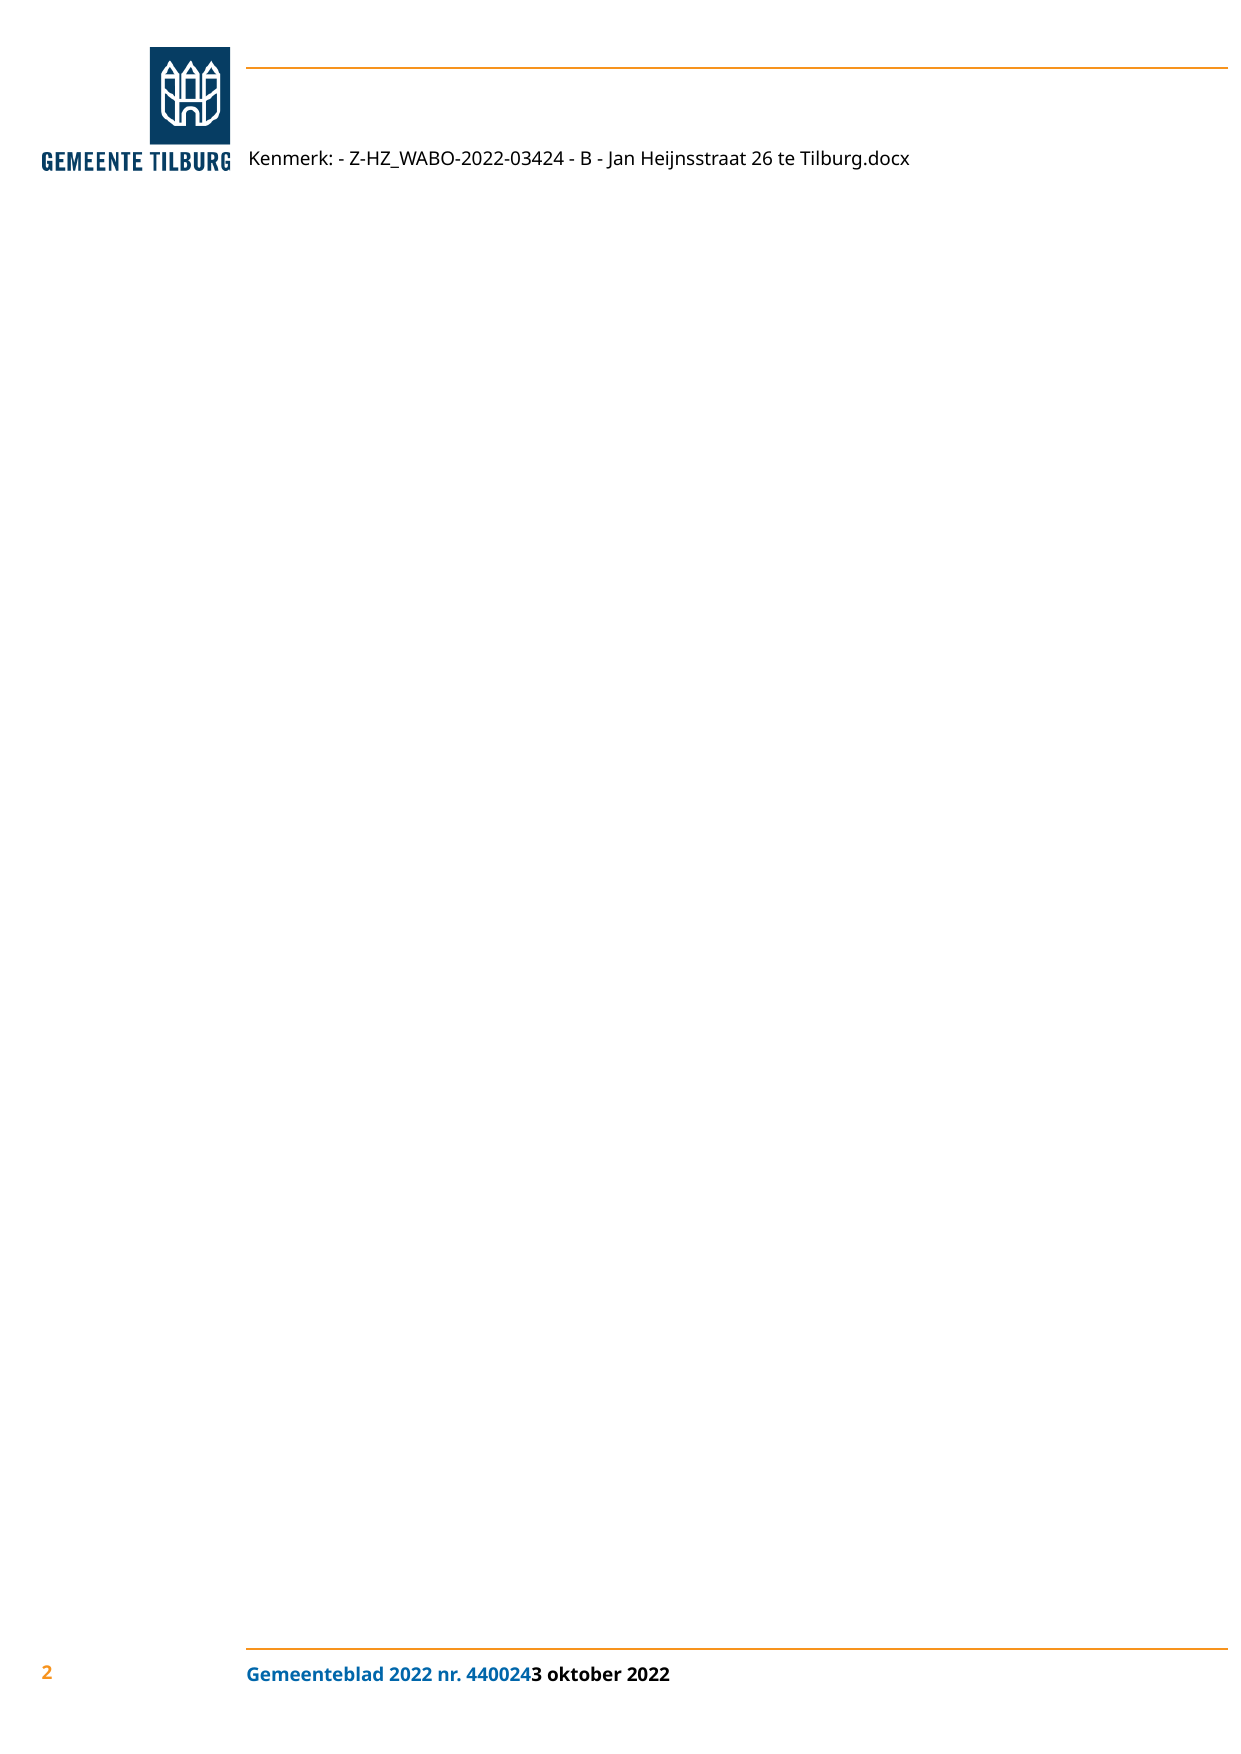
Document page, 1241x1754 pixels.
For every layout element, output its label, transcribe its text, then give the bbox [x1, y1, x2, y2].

picture [41, 47, 231, 172]
text Kenmerk: - Z-HZ_WABO-2022-03424 - B - Jan Heijnsstraat 26 te Tilburg.docx [248, 145, 1152, 171]
